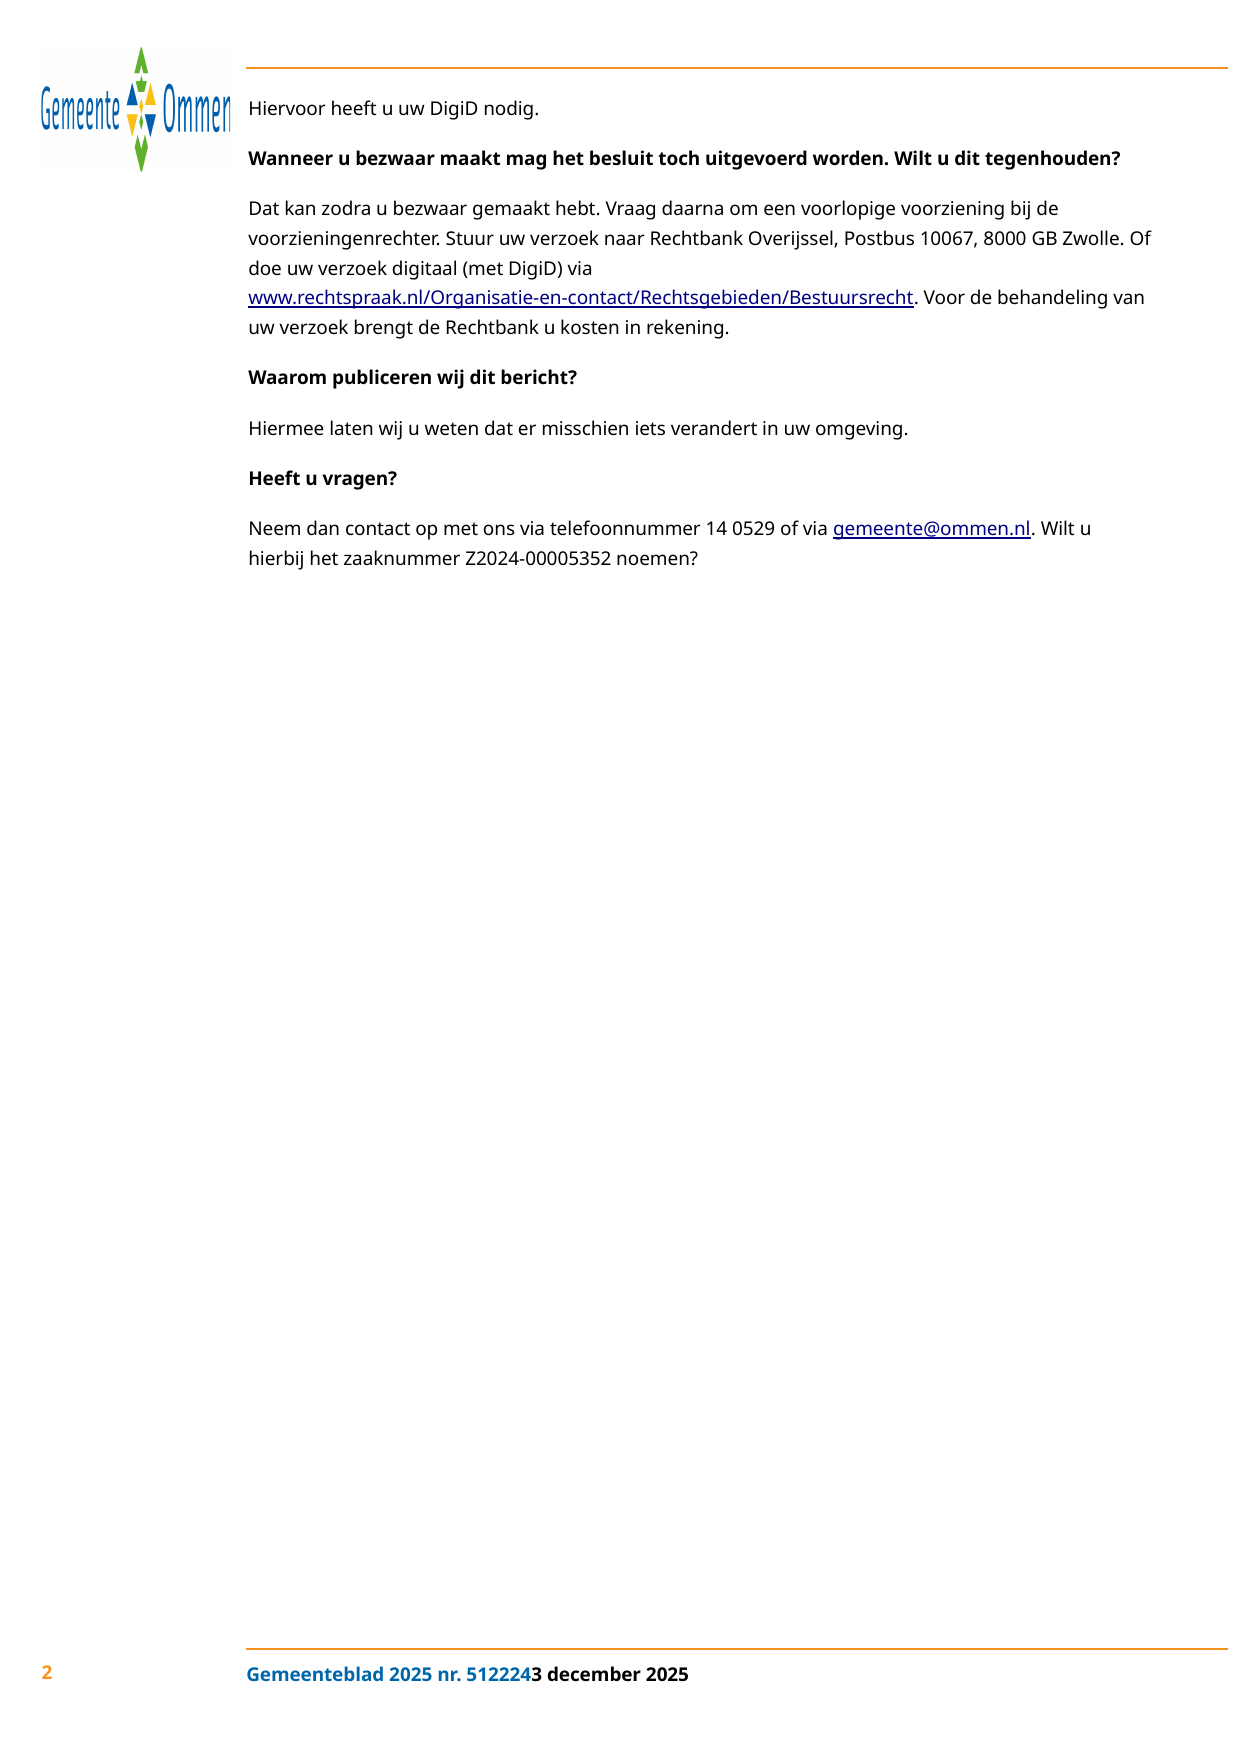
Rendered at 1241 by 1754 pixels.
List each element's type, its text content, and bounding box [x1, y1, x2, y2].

text Hiervoor heeft u uw DigiD nodig. [248, 95, 1152, 121]
text Hiermee laten wij u weten dat er misschien iets verandert in uw omgeving. [248, 415, 1152, 441]
text Heeft u vragen? [248, 465, 1152, 491]
text Wanneer u bezwaar maakt mag het besluit toch uitgevoerd worden. Wilt u dit tegenhouden? [248, 145, 1152, 171]
text Dat kan zodra u bezwaar gemaakt hebt. Vraag daarna om een voorlopige voorziening bij de voorzieningenrechter. Stuur uw verzoek naar Rechtbank Overijssel, Postbus 10067, 8000 GB Zwolle. Of doe uw verzoek digitaal (met DigiD) via www.rechtspraak.nl/Organisatie-en-contact/Rechtsgebieden/Bestuursrecht. Voor de behandeling van uw verzoek brengt de Rechtbank u kosten in rekening. [248, 196, 1152, 340]
picture [41, 47, 231, 172]
text Waarom publiceren wij dit bericht? [248, 364, 1152, 390]
text Neem dan contact op met ons via telefoonnummer 14 0529 of via gemeente@ommen.nl. Wilt u hierbij het zaaknummer Z2024-00005352 noemen? [248, 516, 1152, 571]
